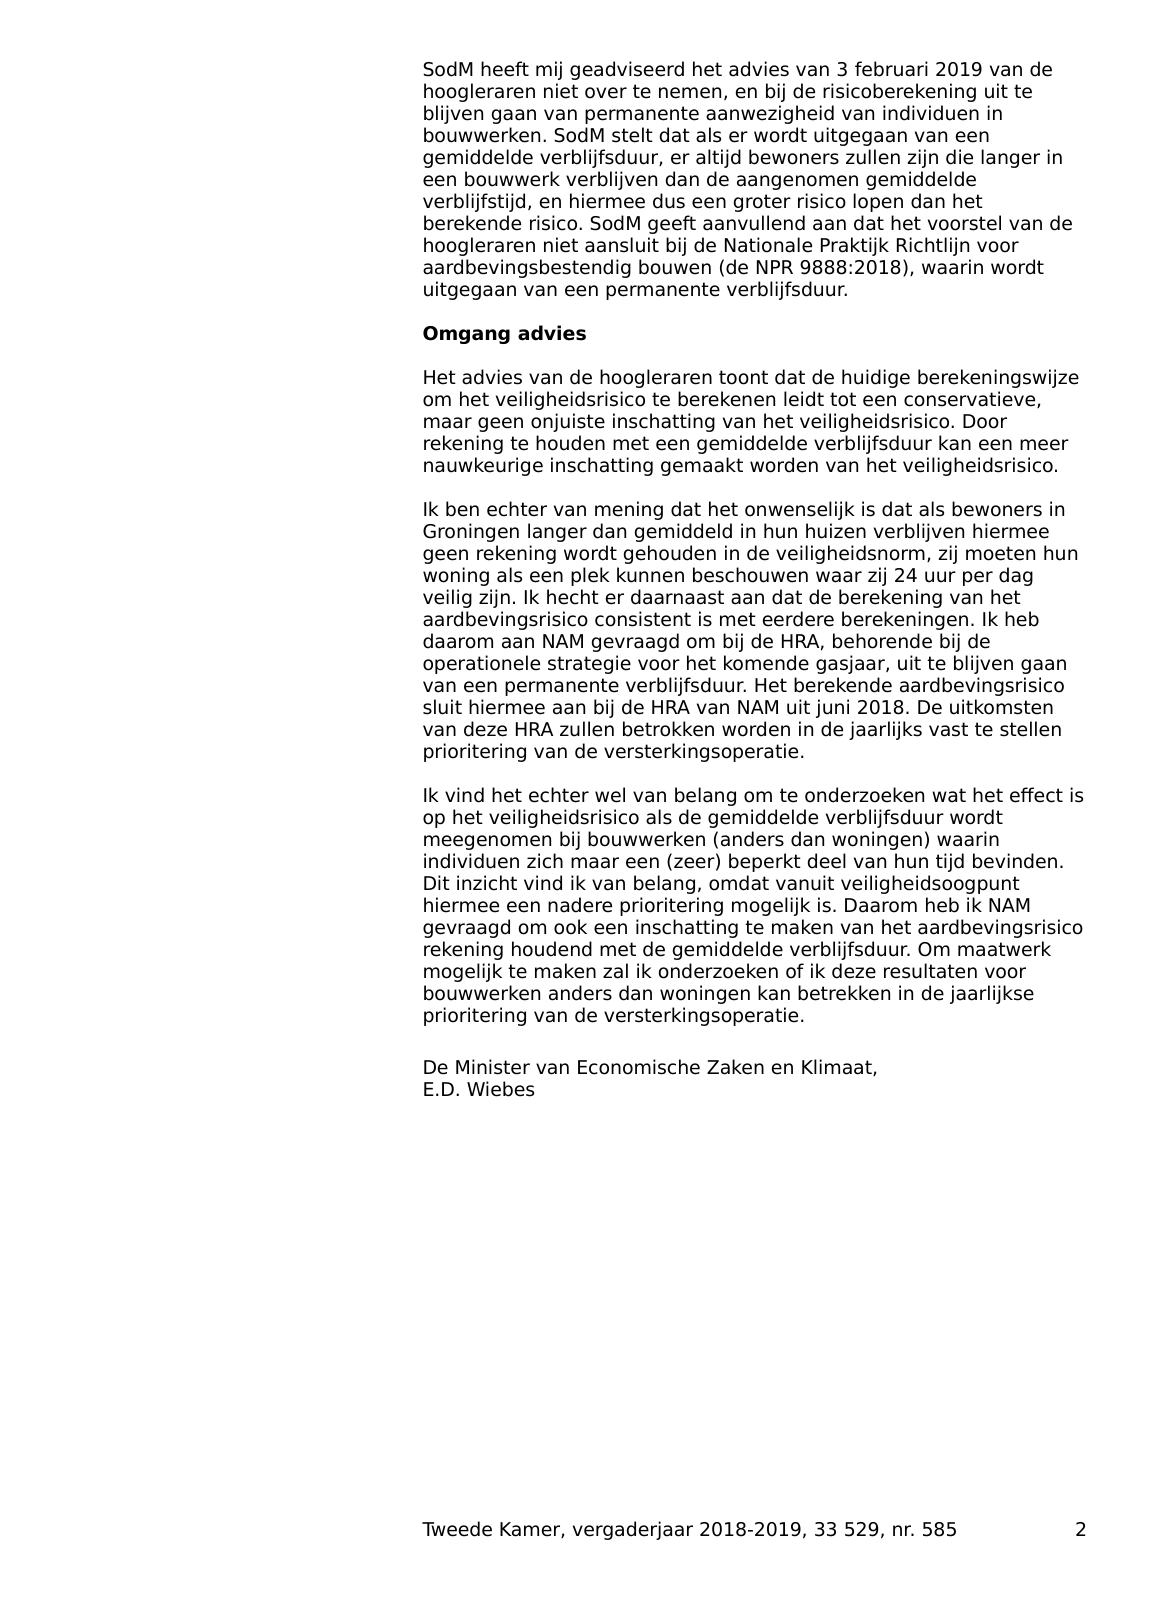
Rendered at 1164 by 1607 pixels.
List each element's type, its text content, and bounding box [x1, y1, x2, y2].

text De Minister van Economische Zaken en Klimaat, E.D. Wiebes [422, 1057, 1087, 1101]
subtitle Omgang advies [422, 323, 1087, 345]
text SodM heeft mij geadviseerd het advies van 3 februari 2019 van de hoogleraren niet over te nemen, en bij de risicoberekening uit te blijven gaan van permanente aanwezigheid van individuen in bouwwerken. SodM stelt dat als er wordt uitgegaan van een gemiddelde verblijfsduur, er altijd bewoners zullen zijn die langer in een bouwwerk verblijven dan de aangenomen gemiddelde verblijfstijd, en hiermee dus een groter risico lopen dan het berekende risico. SodM geeft aanvullend aan dat het voorstel van de hoogleraren niet aansluit bij de Nationale Praktijk Richtlijn voor aardbevingsbestendig bouwen (de NPR 9888:2018), waarin wordt uitgegaan van een permanente verblijfsduur. [422, 59, 1087, 301]
text Ik vind het echter wel van belang om te onderzoeken wat het effect is op het veiligheidsrisico als de gemiddelde verblijfsduur wordt meegenomen bij bouwwerken (anders dan woningen) waarin individuen zich maar een (zeer) beperkt deel van hun tijd bevinden. Dit inzicht vind ik van belang, omdat vanuit veiligheidsoogpunt hiermee een nadere prioritering mogelijk is. Daarom heb ik NAM gevraagd om ook een inschatting te maken van het aardbevingsrisico rekening houdend met de gemiddelde verblijfsduur. Om maatwerk mogelijk te maken zal ik onderzoeken of ik deze resultaten voor bouwwerken anders dan woningen kan betrekken in de jaarlijkse prioritering van de versterkingsoperatie. [422, 785, 1087, 1027]
text Ik ben echter van mening dat het onwenselijk is dat als bewoners in Groningen langer dan gemiddeld in hun huizen verblijven hiermee geen rekening wordt gehouden in de veiligheidsnorm, zij moeten hun woning als een plek kunnen beschouwen waar zij 24 uur per dag veilig zijn. Ik hecht er daarnaast aan dat de berekening van het aardbevingsrisico consistent is met eerdere berekeningen. Ik heb daarom aan NAM gevraagd om bij de HRA, behorende bij de operationele strategie voor het komende gasjaar, uit te blijven gaan van een permanente verblijfsduur. Het berekende aardbevingsrisico sluit hiermee aan bij de HRA van NAM uit juni 2018. De uitkomsten van deze HRA zullen betrokken worden in de jaarlijks vast te stellen prioritering van de versterkingsoperatie. [422, 499, 1087, 763]
text Het advies van de hoogleraren toont dat de huidige berekeningswijze om het veiligheidsrisico te berekenen leidt tot een conservatieve, maar geen onjuiste inschatting van het veiligheidsrisico. Door rekening te houden met een gemiddelde verblijfsduur kan een meer nauwkeurige inschatting gemaakt worden van het veiligheidsrisico. [422, 367, 1087, 477]
